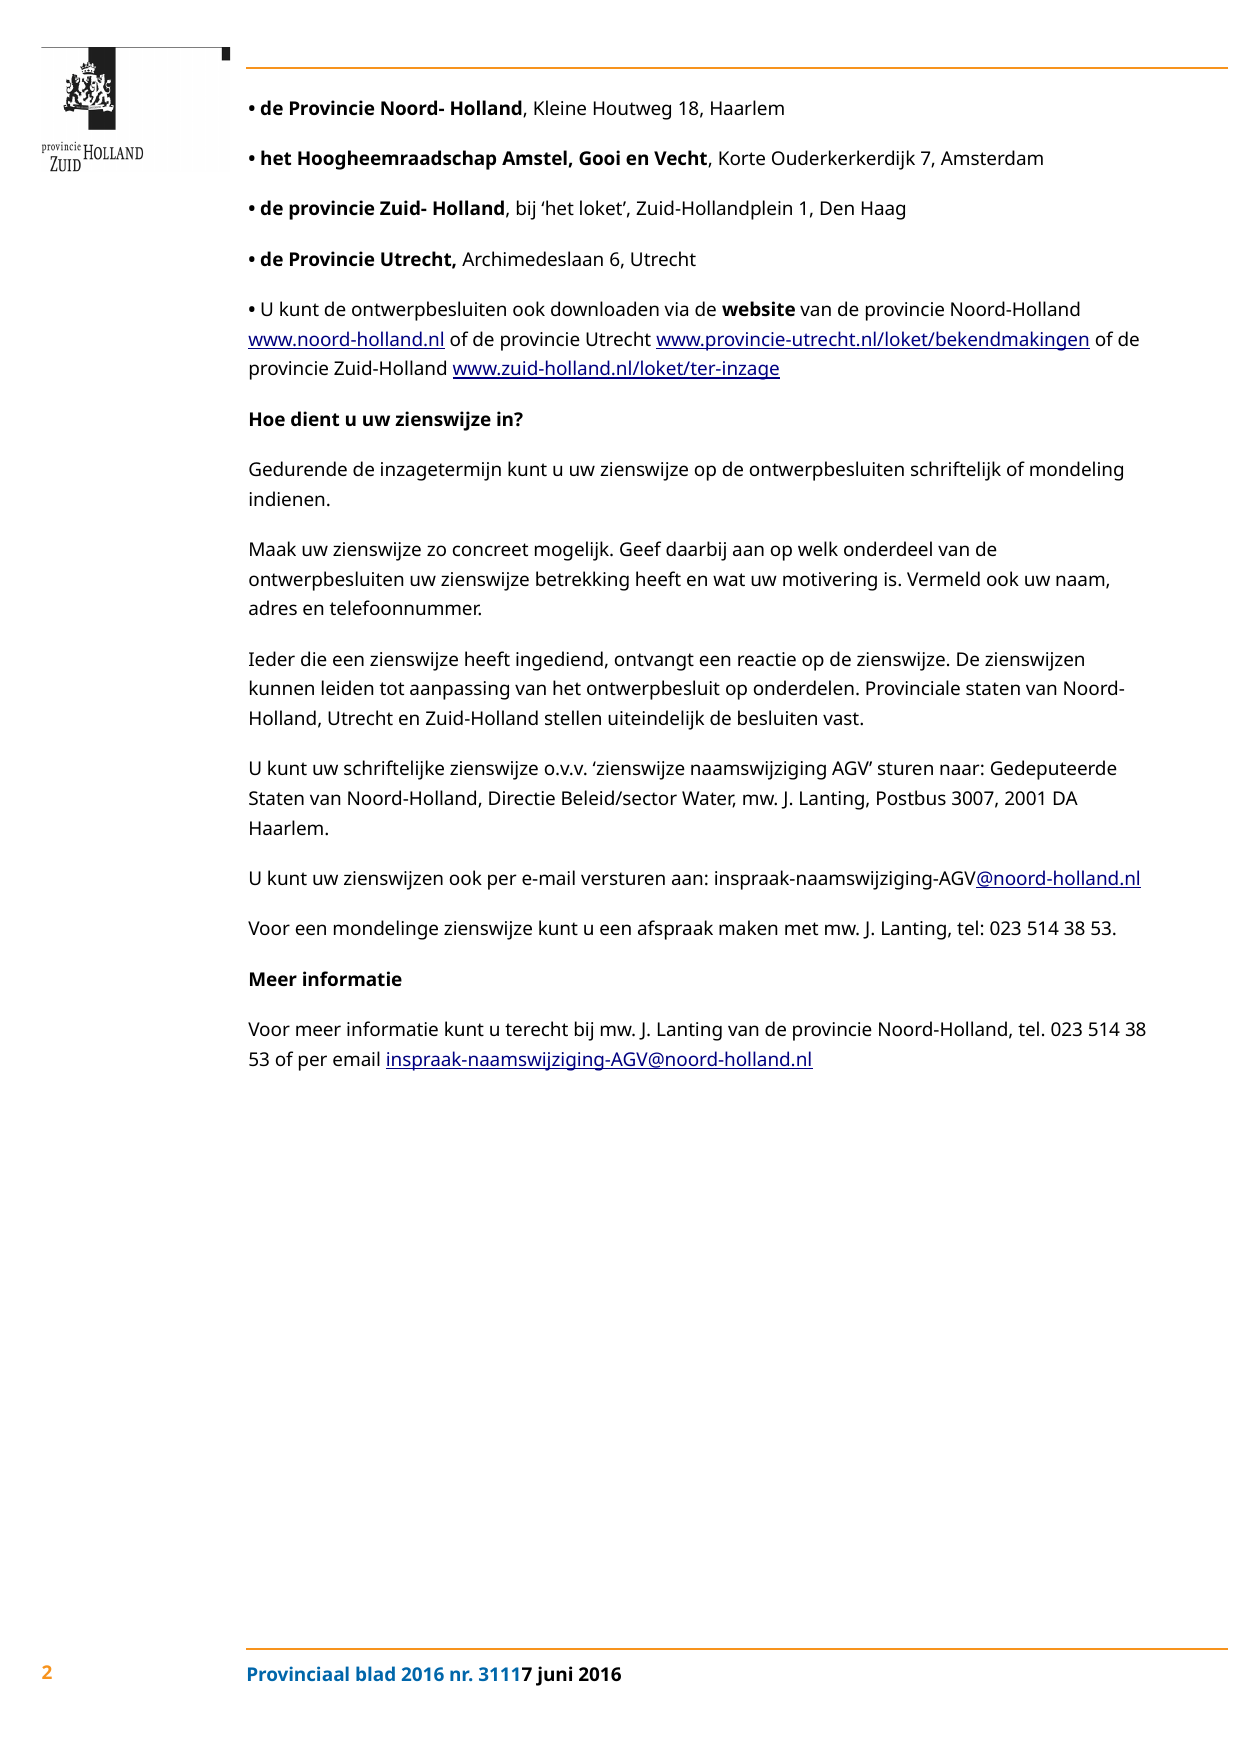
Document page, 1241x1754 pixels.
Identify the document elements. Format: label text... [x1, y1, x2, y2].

text Ieder die een zienswijze heeft ingediend, ontvangt een reactie op de zienswijze. De zienswijzen kunnen leiden tot aanpassing van het ontwerpbesluit op onderdelen. Provinciale staten van Noord-Holland, Utrecht en Zuid-Holland stellen uiteindelijk de besluiten vast. [248, 646, 1152, 731]
text U kunt uw schriftelijke zienswijze o.v.v. ‘zienswijze naamswijziging AGV’ sturen naar: Gedeputeerde Staten van Noord-Holland, Directie Beleid/sector Water, mw. J. Lanting, Postbus 3007, 2001 DA Haarlem. [248, 756, 1152, 841]
text Voor een mondelinge zienswijze kunt u een afspraak maken met mw. J. Lanting, tel: 023 514 38 53. [248, 916, 1152, 941]
text • de Provincie Noord- Holland, Kleine Houtweg 18, Haarlem [248, 95, 1152, 121]
picture [41, 47, 231, 172]
text U kunt uw zienswijzen ook per e-mail versturen aan: inspraak-naamswijziging-AGV@noord-holland.nl [248, 865, 1152, 891]
text • het Hoogheemraadschap Amstel, Gooi en Vecht, Korte Ouderkerkerdijk 7, Amsterdam [248, 145, 1152, 171]
text Meer informatie [248, 966, 1152, 992]
text • de provincie Zuid- Holland, bij ‘het loket’, Zuid-Hollandplein 1, Den Haag [248, 196, 1152, 221]
text Hoe dient u uw zienswijze in? [248, 406, 1152, 432]
text Voor meer informatie kunt u terecht bij mw. J. Lanting van de provincie Noord-Holland, tel. 023 514 38 53 of per email inspraak-naamswijziging-AGV@noord-holland.nl [248, 1016, 1152, 1072]
text Gedurende de inzagetermijn kunt u uw zienswijze op de ontwerpbesluiten schriftelijk of mondeling indienen. [248, 456, 1152, 512]
text • de Provincie Utrecht, Archimedeslaan 6, Utrecht [248, 246, 1152, 272]
text • U kunt de ontwerpbesluiten ook downloaden via de website van de provincie Noord-Holland www.noord-holland.nl of de provincie Utrecht www.provincie-utrecht.nl/loket/bekendmakingen of de provincie Zuid-Holland www.zuid-holland.nl/loket/ter-inzage [248, 296, 1152, 381]
text Maak uw zienswijze zo concreet mogelijk. Geef daarbij aan op welk onderdeel van de ontwerpbesluiten uw zienswijze betrekking heeft en wat uw motivering is. Vermeld ook uw naam, adres en telefoonnummer. [248, 536, 1152, 621]
